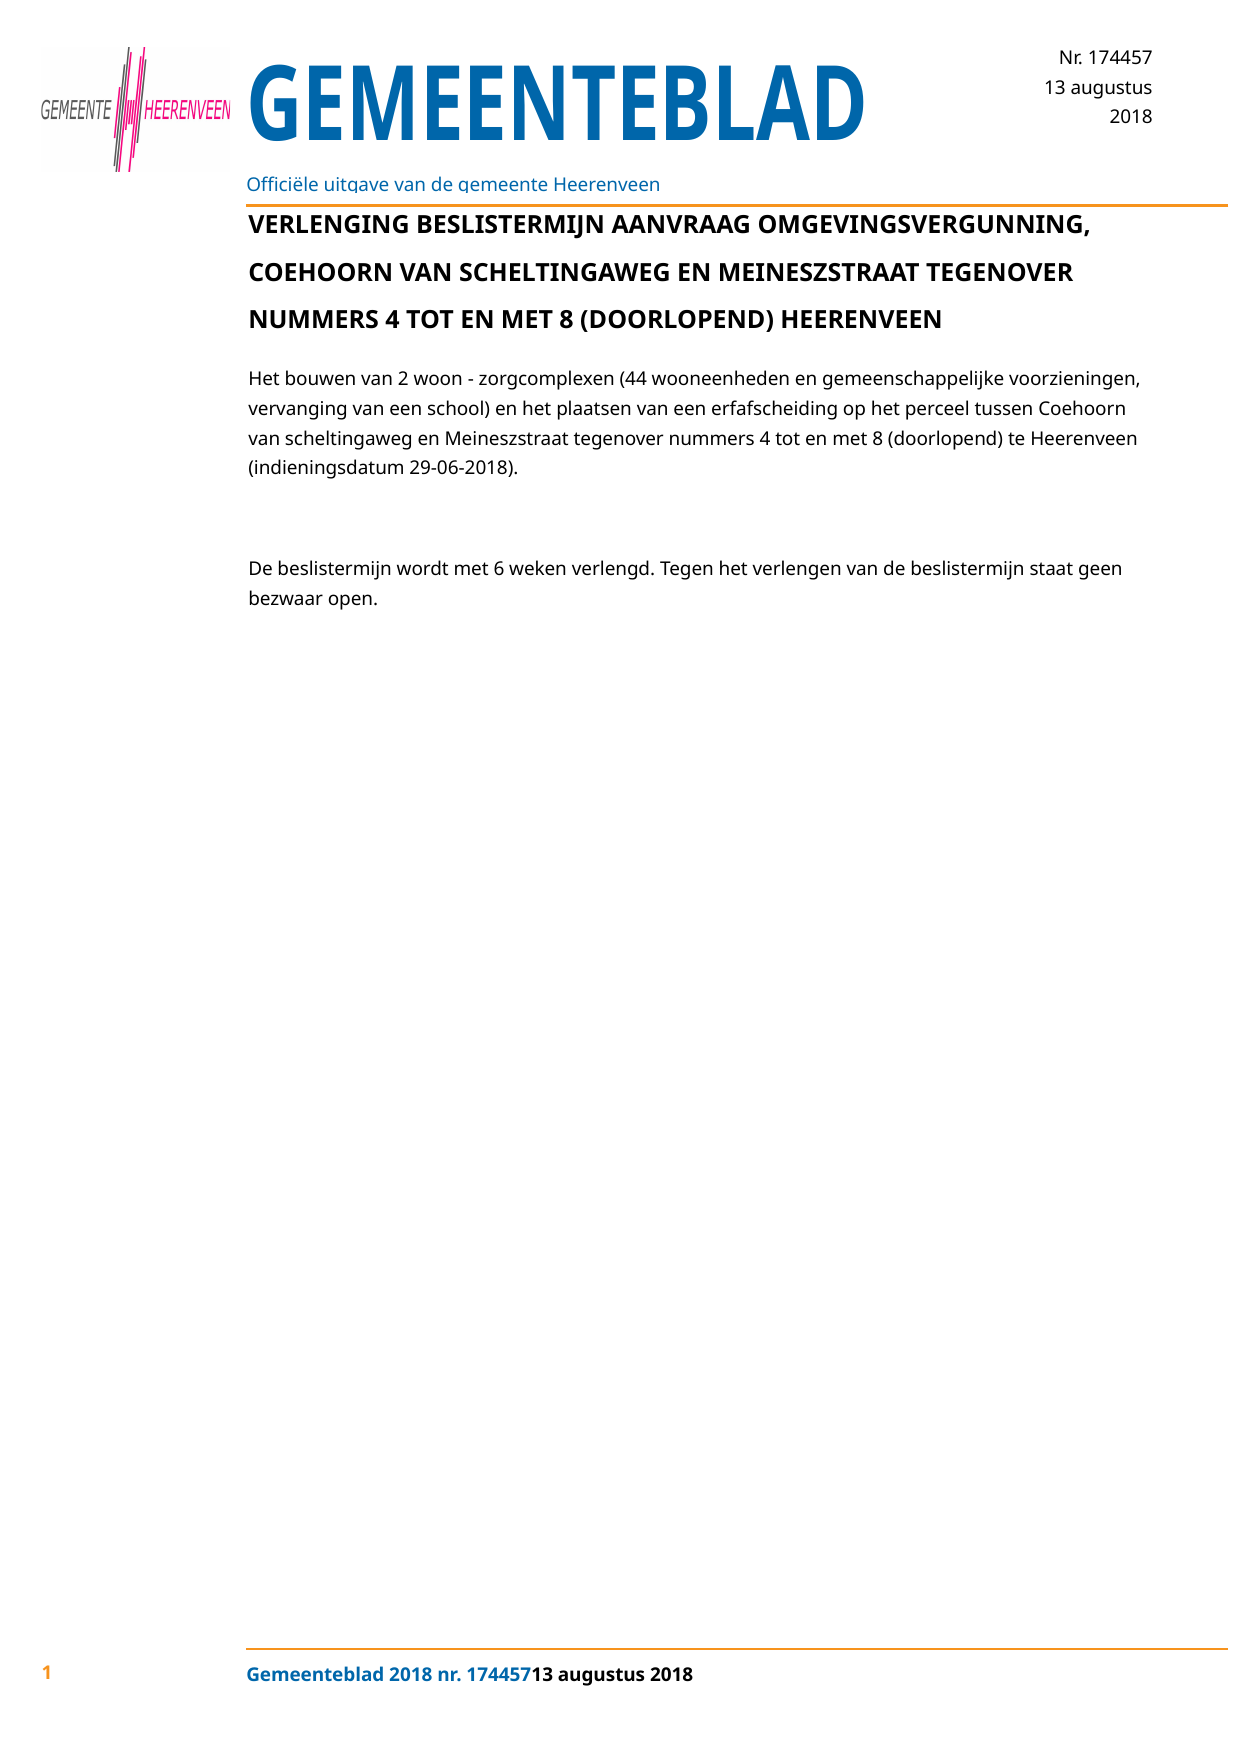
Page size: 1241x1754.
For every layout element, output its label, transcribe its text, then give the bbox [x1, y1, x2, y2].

text De beslistermijn wordt met 6 weken verlengd. Tegen het verlengen van de beslistermijn staat geen bezwaar open. [248, 555, 1152, 610]
text Het bouwen van 2 woon - zorgcomplexen (44 wooneenheden en gemeenschappelijke voorzieningen, vervanging van een school) en het plaatsen van een erfafscheiding op het perceel tussen Coehoorn van scheltingaweg en Meineszstraat tegenover nummers 4 tot en met 8 (doorlopend) te Heerenveen (indieningsdatum 29-06-2018). [248, 366, 1152, 480]
picture [41, 47, 231, 172]
text VERLENGING BESLISTERMIJN AANVRAAG OMGEVINGSVERGUNNING, COEHOORN VAN SCHELTINGAWEG EN MEINESZSTRAAT TEGENOVER NUMMERS 4 TOT EN MET 8 (DOORLOPEND) HEERENVEEN [248, 207, 1152, 336]
